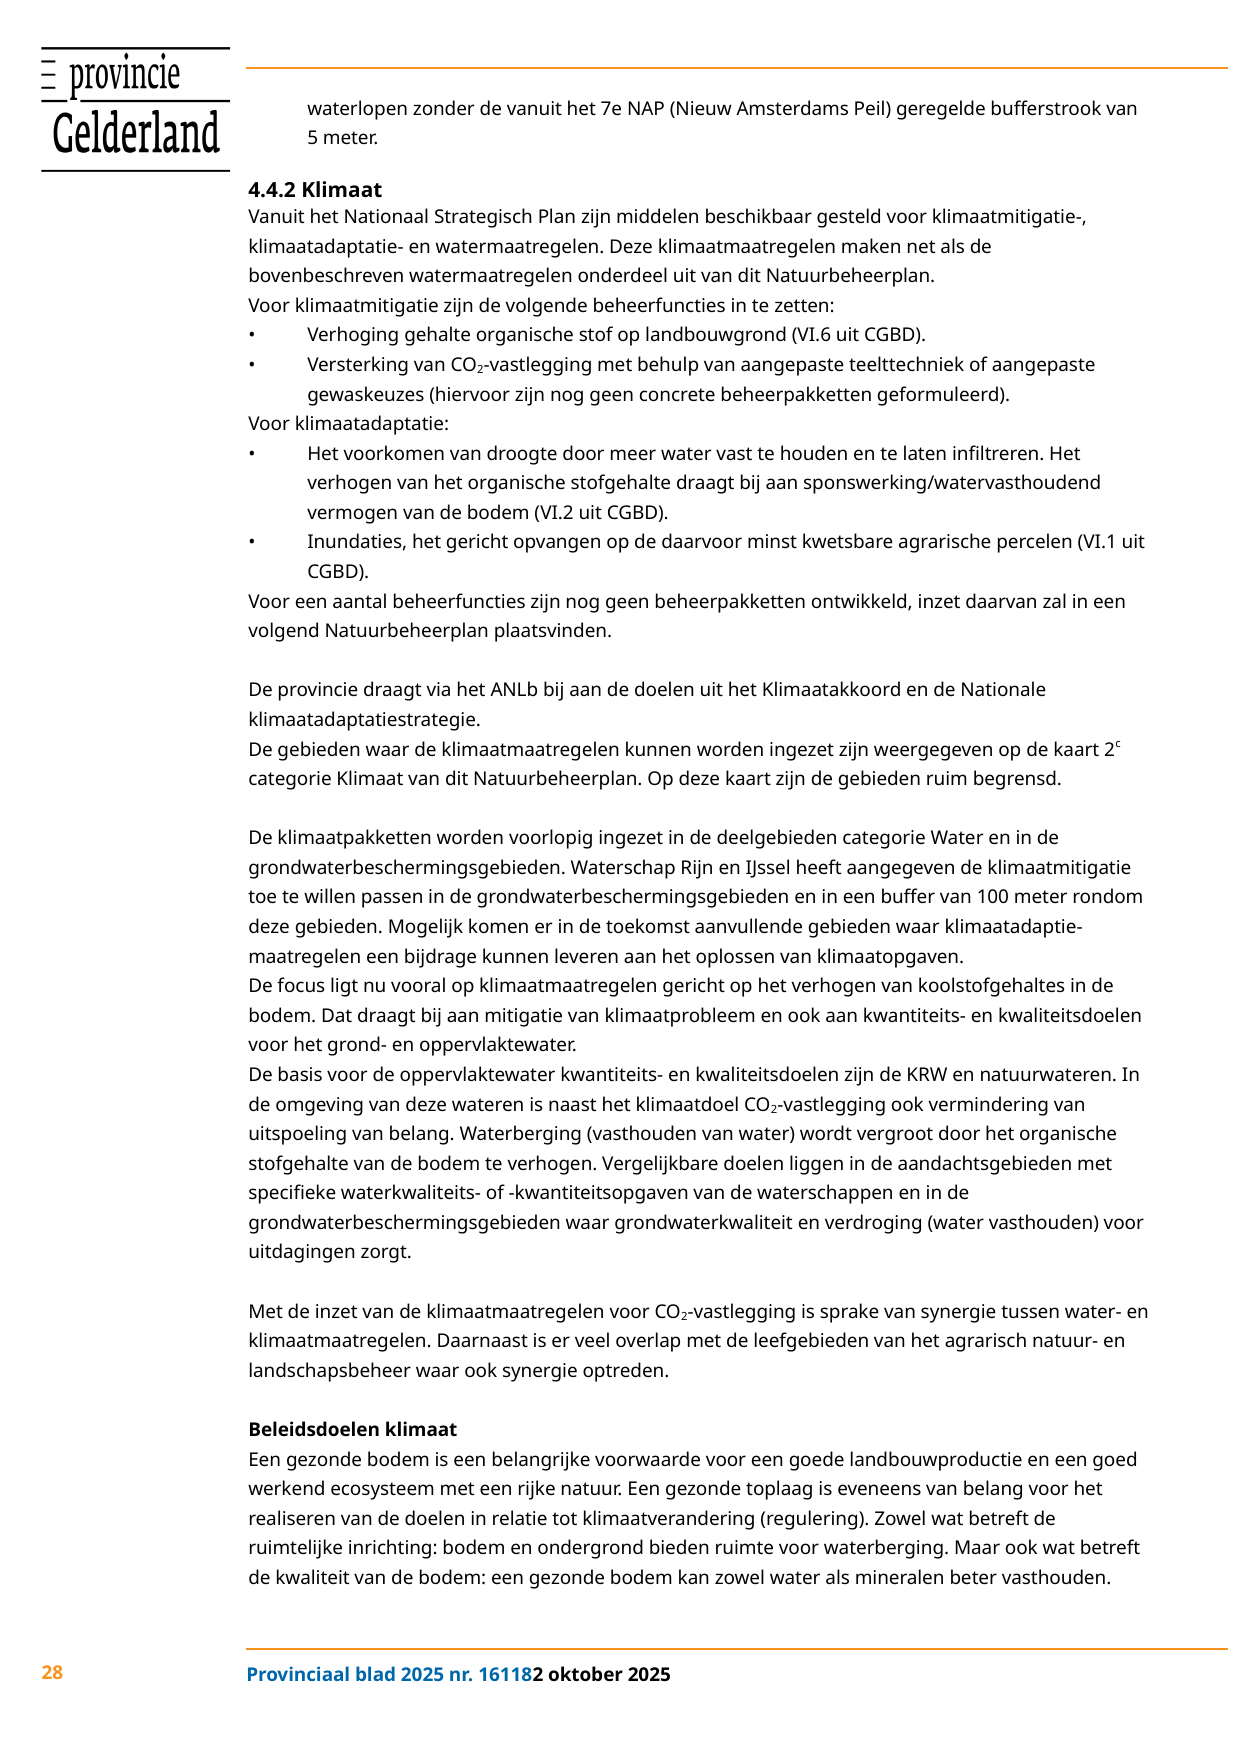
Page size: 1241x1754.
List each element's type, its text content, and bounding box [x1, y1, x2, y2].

text De gebieden waar de klimaatmaatregelen kunnen worden ingezet zijn weergegeven op de kaart 2c categorie Klimaat van dit Natuurbeheerplan. Op deze kaart zijn de gebieden ruim begrensd. [248, 736, 1152, 791]
list Inundaties, het gericht opvangen op de daarvoor minst kwetsbare agrarische percelen (VI.1 uit CGBD). [248, 529, 1152, 584]
text De basis voor de oppervlaktewater kwantiteits- en kwaliteitsdoelen zijn de KRW en natuurwateren. In de omgeving van deze wateren is naast het klimaatdoel CO2-vastlegging ook vermindering van uitspoeling van belang. Waterberging (vasthouden van water) wordt vergroot door het organische stofgehalte van de bodem te verhogen. Vergelijkbare doelen liggen in de aandachtsgebieden met specifieke waterkwaliteits- of -kwantiteitsopgaven van de waterschappen en in de grondwaterbeschermingsgebieden waar grondwaterkwaliteit en verdroging (water vasthouden) voor uitdagingen zorgt. [248, 1061, 1152, 1264]
text Vanuit het Nationaal Strategisch Plan zijn middelen beschikbaar gesteld voor klimaatmitigatie-, klimaatadaptatie- en watermaatregelen. Deze klimaatmaatregelen maken net als de bovenbeschreven watermaatregelen onderdeel uit van dit Natuurbeheerplan. [248, 203, 1152, 288]
text De klimaatpakketten worden voorlopig ingezet in de deelgebieden categorie Water en in de grondwaterbeschermingsgebieden. Waterschap Rijn en IJssel heeft aangegeven de klimaatmitigatie toe te willen passen in de grondwaterbeschermingsgebieden en in een buffer van 100 meter rondom deze gebieden. Mogelijk komen er in de toekomst aanvullende gebieden waar klimaatadaptie-maatregelen een bijdrage kunnen leveren aan het oplossen van klimaatopgaven. [248, 824, 1152, 968]
list Verhoging gehalte organische stof op landbouwgrond (VI.6 uit CGBD). [248, 322, 1152, 347]
text De provincie draagt via het ANLb bij aan de doelen uit het Klimaatakkoord en de Nationale klimaatadaptatiestrategie. [248, 677, 1152, 732]
text Een gezonde bodem is een belangrijke voorwaarde voor een goede landbouwproductie en een goed werkend ecosysteem met een rijke natuur. Een gezonde toplaag is eveneens van belang voor het realiseren van de doelen in relatie tot klimaatverandering (regulering). Zowel wat betreft de ruimtelijke inrichting: bodem en ondergrond bieden ruimte voor waterberging. Maar ook wat betreft de kwaliteit van de bodem: een gezonde bodem kan zowel water als mineralen beter vasthouden. [248, 1446, 1152, 1590]
text Voor een aantal beheerfuncties zijn nog geen beheerpakketten ontwikkeld, inzet daarvan zal in een volgend Natuurbeheerplan plaatsvinden. [248, 588, 1152, 643]
list Het voorkomen van droogte door meer water vast te houden en te laten infiltreren. Het verhogen van het organische stofgehalte draagt bij aan sponswerking/watervasthoudend vermogen van de bodem (VI.2 uit CGBD). [248, 440, 1152, 525]
text Beleidsdoelen klimaat [248, 1416, 1152, 1442]
picture [41, 47, 231, 172]
list Versterking van CO2-vastlegging met behulp van aangepaste teelttechniek of aangepaste gewaskeuzes (hiervoor zijn nog geen concrete beheerpakketten geformuleerd). [248, 351, 1152, 406]
text Met de inzet van de klimaatmaatregelen voor CO2-vastlegging is sprake van synergie tussen water- en klimaatmaatregelen. Daarnaast is er veel overlap met de leefgebieden van het agrarisch natuur- en landschapsbeheer waar ook synergie optreden. [248, 1298, 1152, 1383]
text Voor klimaatadaptatie: [248, 410, 1152, 436]
text 4.4.2 Klimaat [248, 175, 1152, 203]
text De focus ligt nu vooral op klimaatmaatregelen gericht op het verhogen van koolstofgehaltes in de bodem. Dat draagt bij aan mitigatie van klimaatprobleem en ook aan kwantiteits- en kwaliteitsdoelen voor het grond- en oppervlaktewater. [248, 972, 1152, 1057]
text Voor klimaatmitigatie zijn de volgende beheerfuncties in te zetten: [248, 292, 1152, 318]
list waterlopen zonder de vanuit het 7e NAP (Nieuw Amsterdams Peil) geregelde bufferstrook van 5 meter. [248, 95, 1152, 150]
